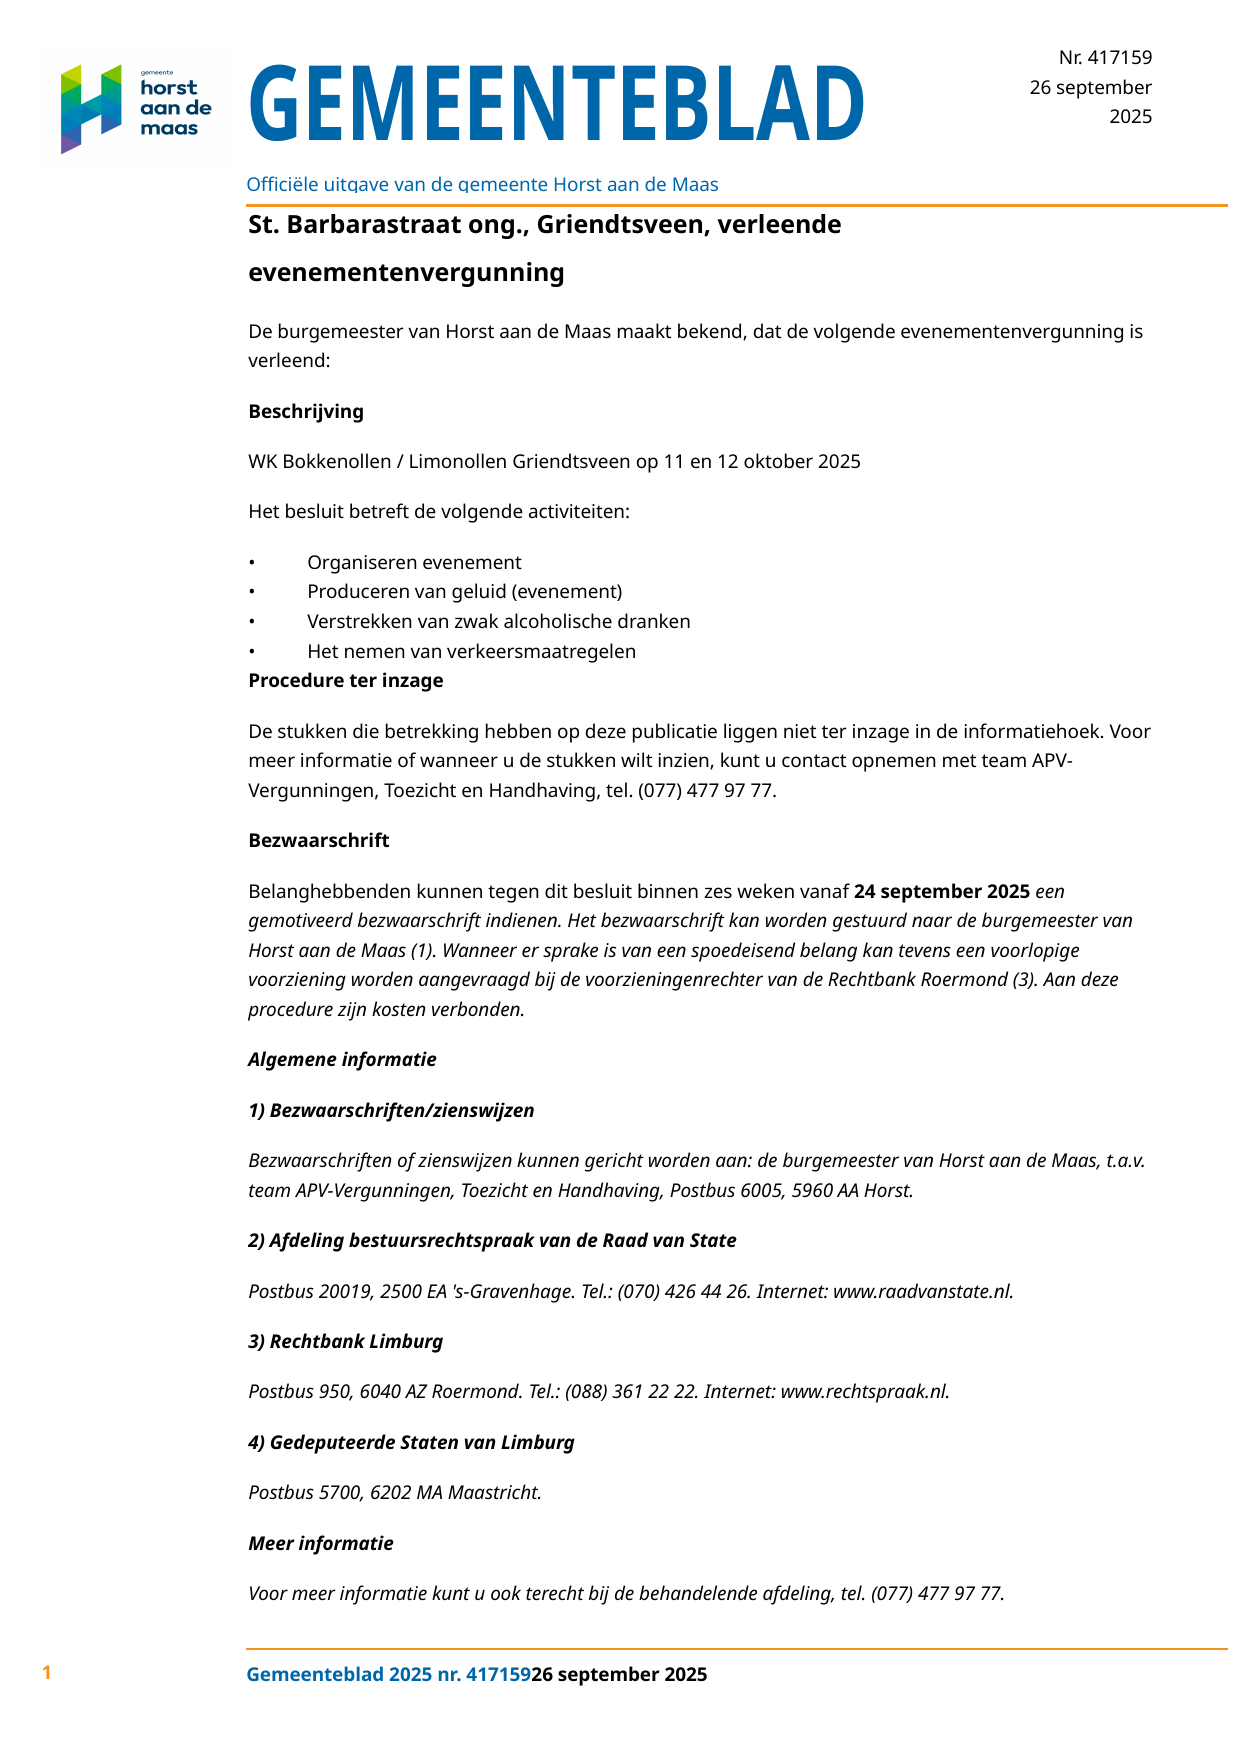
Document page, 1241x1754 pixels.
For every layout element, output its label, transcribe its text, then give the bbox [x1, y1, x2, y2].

text Het besluit betreft de volgende activiteiten: [248, 499, 1152, 524]
text 3) Rechtbank Limburg [248, 1328, 1152, 1354]
list Produceren van geluid (evenement) [248, 579, 1152, 604]
text 1) Bezwaarschriften/zienswijzen [248, 1097, 1152, 1123]
text Procedure ter inzage [248, 667, 1152, 693]
text Postbus 20019, 2500 EA 's-Gravenhage. Tel.: (070) 426 44 26. Internet: www.raadvanstate.nl. [248, 1278, 1152, 1304]
text Belanghebbenden kunnen tegen dit besluit binnen zes weken vanaf 24 september 2025 een gemotiveerd bezwaarschrift indienen. Het bezwaarschrift kan worden gestuurd naar de burgemeester van Horst aan de Maas (1). Wanneer er sprake is van een spoedeisend belang kan tevens een voorlopige voorziening worden aangevraagd bij de voorzieningenrechter van de Rechtbank Roermond (3). Aan deze procedure zijn kosten verbonden. [248, 878, 1152, 1022]
text Bezwaarschrift [248, 827, 1152, 853]
text Voor meer informatie kunt u ook terecht bij de behandelende afdeling, tel. (077) 477 97 77. [248, 1580, 1152, 1606]
picture [41, 47, 231, 172]
text Beschrijving [248, 398, 1152, 424]
text Meer informatie [248, 1530, 1152, 1556]
text 4) Gedeputeerde Staten van Limburg [248, 1429, 1152, 1455]
text Bezwaarschriften of zienswijzen kunnen gericht worden aan: de burgemeester van Horst aan de Maas, t.a.v. team APV-Vergunningen, Toezicht en Handhaving, Postbus 6005, 5960 AA Horst. [248, 1147, 1152, 1203]
list Organiseren evenement [248, 549, 1152, 575]
text WK Bokkenollen / Limonollen Griendtsveen op 11 en 12 oktober 2025 [248, 448, 1152, 474]
text De stukken die betrekking hebben op deze publicatie liggen niet ter inzage in de informatiehoek. Voor meer informatie of wanneer u de stukken wilt inzien, kunt u contact opnemen met team APV-Vergunningen, Toezicht en Handhaving, tel. (077) 477 97 77. [248, 718, 1152, 803]
text De burgemeester van Horst aan de Maas maakt bekend, dat de volgende evenementenvergunning is verleend: [248, 318, 1152, 373]
text Postbus 5700, 6202 MA Maastricht. [248, 1479, 1152, 1505]
text St. Barbarastraat ong., Griendtsveen, verleende evenementenvergunning [248, 207, 1152, 288]
text Postbus 950, 6040 AZ Roermond. Tel.: (088) 361 22 22. Internet: www.rechtspraak.nl. [248, 1379, 1152, 1404]
text Algemene informatie [248, 1047, 1152, 1072]
text 2) Afdeling bestuursrechtspraak van de Raad van State [248, 1227, 1152, 1253]
list Het nemen van verkeersmaatregelen [248, 638, 1152, 664]
list Verstrekken van zwak alcoholische dranken [248, 608, 1152, 634]
